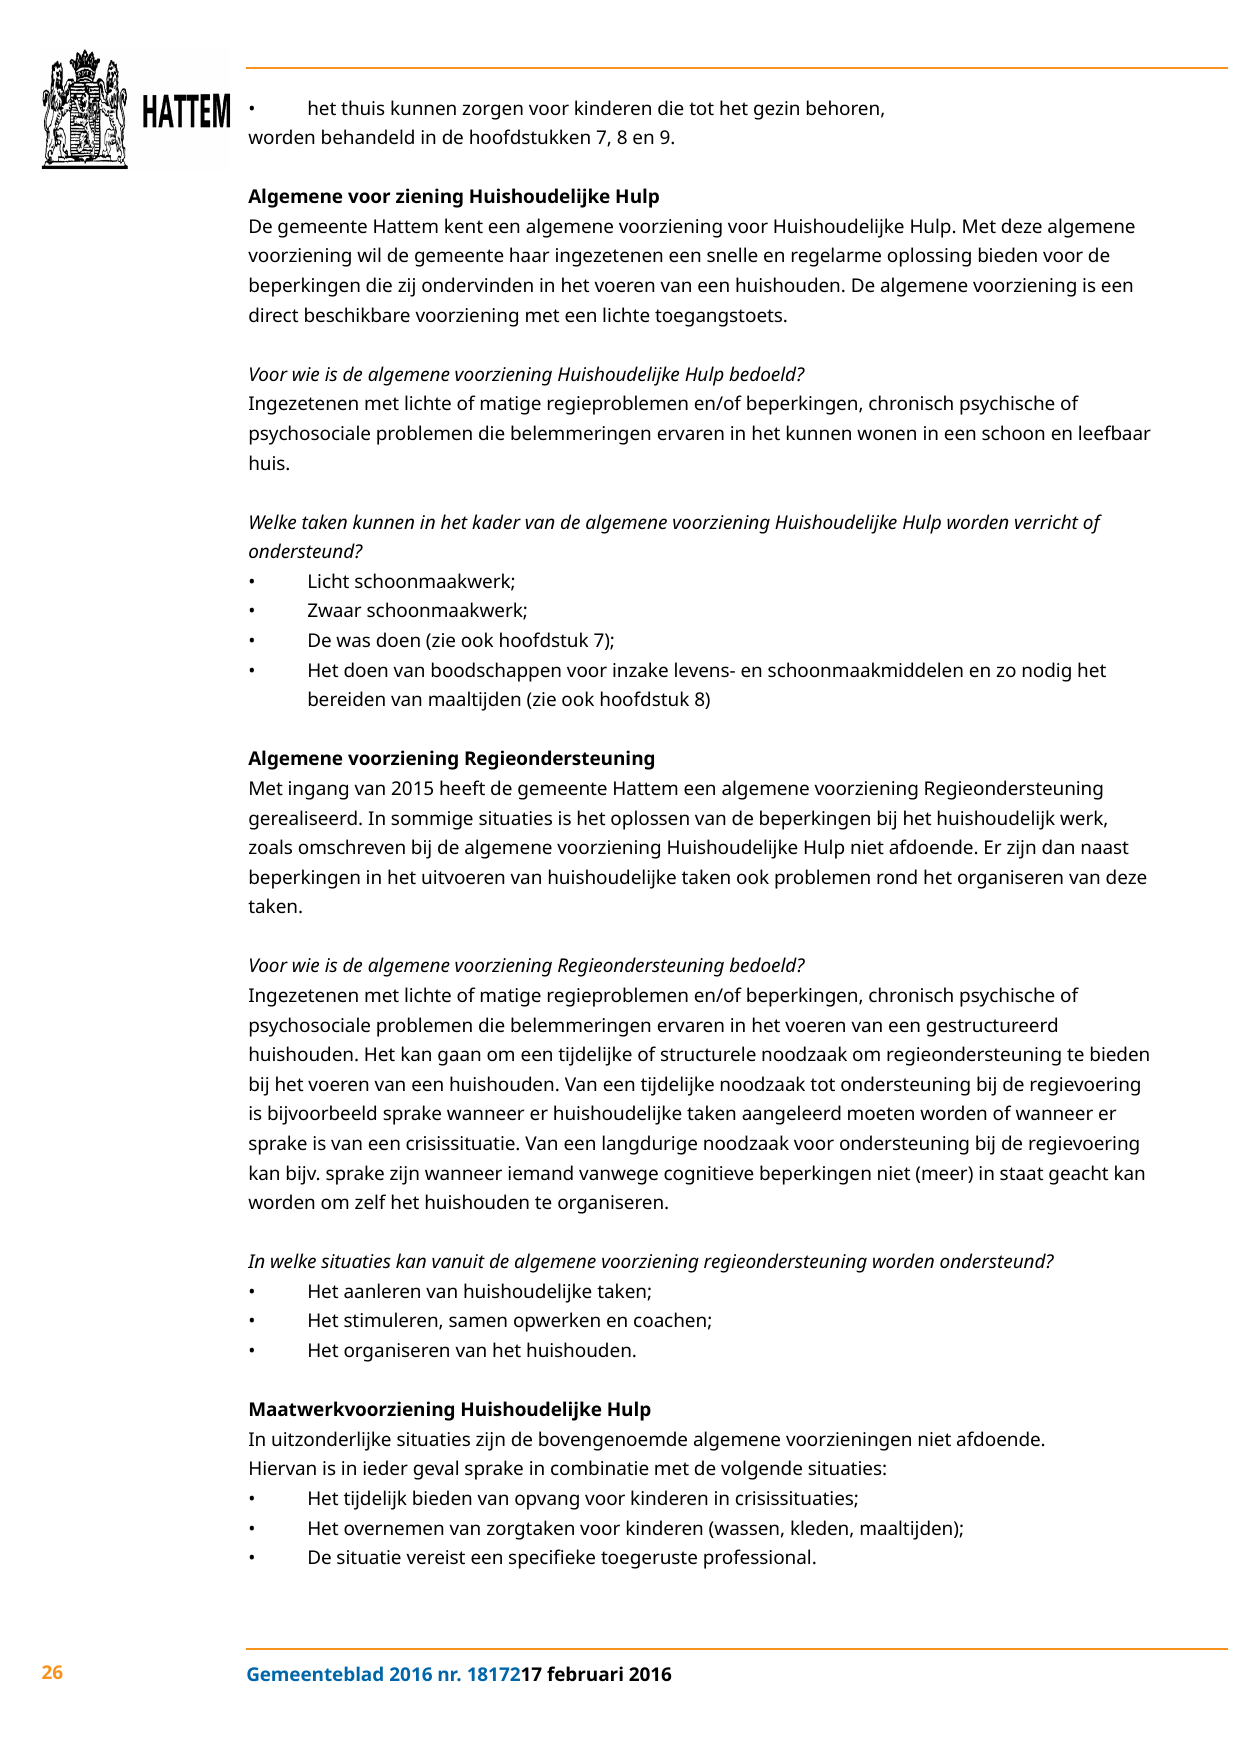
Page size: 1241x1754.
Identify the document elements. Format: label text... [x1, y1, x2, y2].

list De situatie vereist een specifieke toegeruste professional. [248, 1544, 1152, 1570]
text Welke taken kunnen in het kader van de algemene voorziening Huishoudelijke Hulp worden verricht of ondersteund? [248, 509, 1152, 564]
text Met ingang van 2015 heeft de gemeente Hattem een algemene voorziening Regieondersteuning gerealiseerd. In sommige situaties is het oplossen van de beperkingen bij het huishoudelijk werk, zoals omschreven bij de algemene voorziening Huishoudelijke Hulp niet afdoende. Er zijn dan naast beperkingen in het uitvoeren van huishoudelijke taken ook problemen rond het organiseren van deze taken. [248, 775, 1152, 919]
text Algemene voor ziening Huishoudelijke Hulp [248, 183, 1152, 209]
list het thuis kunnen zorgen voor kinderen die tot het gezin behoren, [248, 95, 1152, 121]
text Ingezetenen met lichte of matige regieproblemen en/of beperkingen, chronisch psychische of psychosociale problemen die belemmeringen ervaren in het voeren van een gestructureerd huishouden. Het kan gaan om een tijdelijke of structurele noodzaak om regieondersteuning te bieden bij het voeren van een huishouden. Van een tijdelijke noodzaak tot ondersteuning bij de regievoering is bijvoorbeeld sprake wanneer er huishoudelijke taken aangeleerd moeten worden of wanneer er sprake is van een crisissituatie. Van een langdurige noodzaak voor ondersteuning bij de regievoering kan bijv. sprake zijn wanneer iemand vanwege cognitieve beperkingen niet (meer) in staat geacht kan worden om zelf het huishouden te organiseren. [248, 982, 1152, 1215]
list Zwaar schoonmaakwerk; [248, 598, 1152, 623]
text De gemeente Hattem kent een algemene voorziening voor Huishoudelijke Hulp. Met deze algemene voorziening wil de gemeente haar ingezetenen een snelle en regelarme oplossing bieden voor de beperkingen die zij ondervinden in het voeren van een huishouden. De algemene voorziening is een direct beschikbare voorziening met een lichte toegangstoets. [248, 213, 1152, 328]
list De was doen (zie ook hoofdstuk 7); [248, 627, 1152, 653]
text Hiervan is in ieder geval sprake in combinatie met de volgende situaties: [248, 1456, 1152, 1481]
list Het stimuleren, samen opwerken en coachen; [248, 1308, 1152, 1333]
list Licht schoonmaakwerk; [248, 568, 1152, 594]
list Het doen van boodschappen voor inzake levens- en schoonmaakmiddelen en zo nodig het bereiden van maaltijden (zie ook hoofdstuk 8) [248, 657, 1152, 712]
text Maatwerkvoorziening Huishoudelijke Hulp [248, 1396, 1152, 1422]
text Ingezetenen met lichte of matige regieproblemen en/of beperkingen, chronisch psychische of psychosociale problemen die belemmeringen ervaren in het kunnen wonen in een schoon en leefbaar huis. [248, 391, 1152, 476]
text Voor wie is de algemene voorziening Regieondersteuning bedoeld? [248, 953, 1152, 978]
text worden behandeld in de hoofdstukken 7, 8 en 9. [248, 124, 1152, 150]
picture [41, 47, 231, 172]
list Het organiseren van het huishouden. [248, 1337, 1152, 1363]
text Algemene voorziening Regieondersteuning [248, 746, 1152, 771]
list Het tijdelijk bieden van opvang voor kinderen in crisissituaties; [248, 1485, 1152, 1511]
text Voor wie is de algemene voorziening Huishoudelijke Hulp bedoeld? [248, 361, 1152, 387]
list Het overnemen van zorgtaken voor kinderen (wassen, kleden, maaltijden); [248, 1515, 1152, 1541]
list Het aanleren van huishoudelijke taken; [248, 1278, 1152, 1304]
text In uitzonderlijke situaties zijn de bovengenoemde algemene voorzieningen niet afdoende. [248, 1426, 1152, 1452]
text In welke situaties kan vanuit de algemene voorziening regieondersteuning worden ondersteund? [248, 1248, 1152, 1274]
